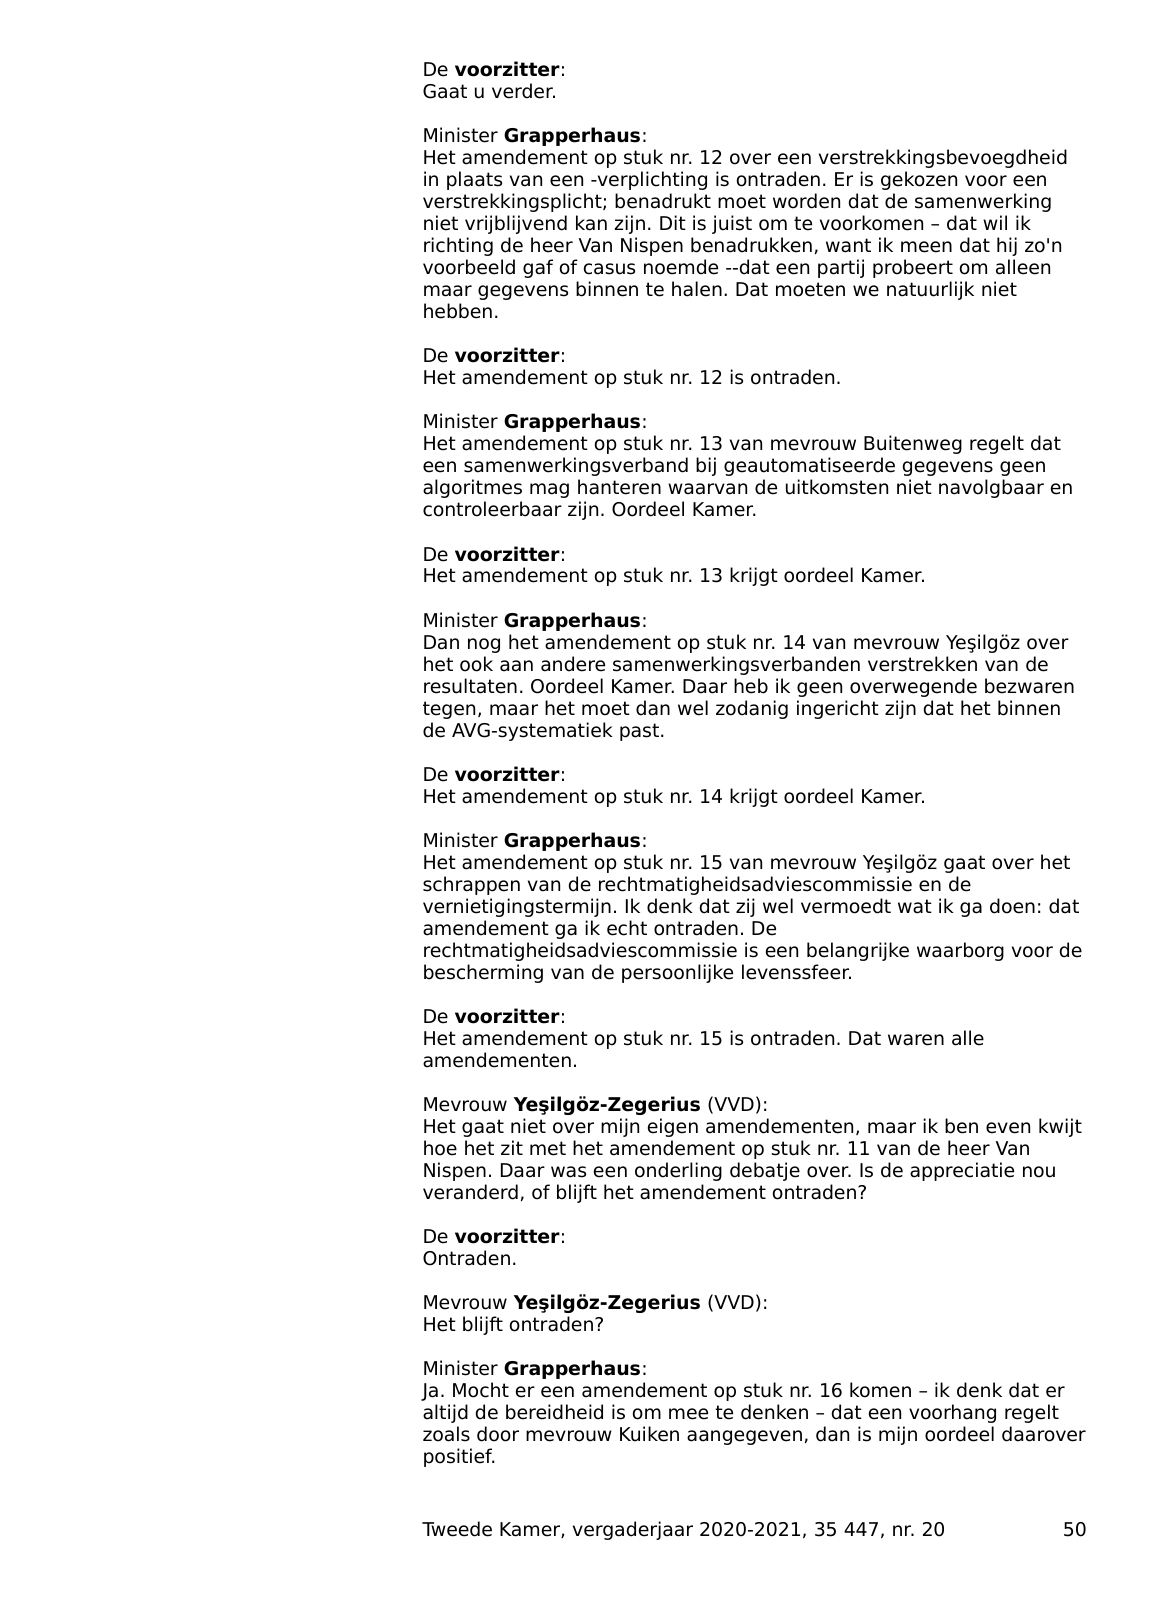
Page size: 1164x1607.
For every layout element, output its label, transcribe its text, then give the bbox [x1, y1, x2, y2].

text Minister Grapperhaus: [422, 609, 1087, 632]
text De voorzitter: [422, 59, 1087, 81]
text Dan nog het amendement op stuk nr. 14 van mevrouw Yeşilgöz over het ook aan andere samenwerkingsverbanden verstrekken van de resultaten. Oordeel Kamer. Daar heb ik geen overwegende bezwaren tegen, maar het moet dan wel zodanig ingericht zijn dat het binnen de AVG-systematiek past. [422, 632, 1087, 741]
text Het gaat niet over mijn eigen amendementen, maar ik ben even kwijt hoe het zit met het amendement op stuk nr. 11 van de heer Van Nispen. Daar was een onderling debatje over. Is de appreciatie nou veranderd, of blijft het amendement ontraden? [422, 1116, 1087, 1204]
text De voorzitter: [422, 1006, 1087, 1028]
text De voorzitter: [422, 345, 1087, 367]
text De voorzitter: [422, 764, 1087, 786]
text Het amendement op stuk nr. 15 van mevrouw Yeşilgöz gaat over het schrappen van de rechtmatigheidsadviescommissie en de vernietigingstermijn. Ik denk dat zij wel vermoedt wat ik ga doen: dat amendement ga ik echt ontraden. De rechtmatigheidsadviescommissie is een belangrijke waarborg voor de bescherming van de persoonlijke levenssfeer. [422, 852, 1087, 984]
text Het blijft ontraden? [422, 1314, 1087, 1336]
text Ontraden. [422, 1248, 1087, 1270]
text Het amendement op stuk nr. 13 krijgt oordeel Kamer. [422, 565, 1087, 587]
text Ja. Mocht er een amendement op stuk nr. 16 komen – ik denk dat er altijd de bereidheid is om mee te denken – dat een voorhang regelt zoals door mevrouw Kuiken aangegeven, dan is mijn oordeel daarover positief. [422, 1380, 1087, 1468]
text Het amendement op stuk nr. 13 van mevrouw Buitenweg regelt dat een samenwerkingsverband bij geautomatiseerde gegevens geen algoritmes mag hanteren waarvan de uitkomsten niet navolgbaar en controleerbaar zijn. Oordeel Kamer. [422, 433, 1087, 521]
text De voorzitter: [422, 543, 1087, 565]
text Mevrouw Yeşilgöz-Zegerius (VVD): [422, 1094, 1087, 1116]
text Minister Grapperhaus: [422, 411, 1087, 433]
text Minister Grapperhaus: [422, 1358, 1087, 1380]
text Minister Grapperhaus: [422, 125, 1087, 147]
text Het amendement op stuk nr. 12 is ontraden. [422, 367, 1087, 389]
text Het amendement op stuk nr. 15 is ontraden. Dat waren alle amendementen. [422, 1028, 1087, 1072]
text Gaat u verder. [422, 81, 1087, 103]
text Mevrouw Yeşilgöz-Zegerius (VVD): [422, 1292, 1087, 1314]
text De voorzitter: [422, 1226, 1087, 1248]
text Het amendement op stuk nr. 14 krijgt oordeel Kamer. [422, 786, 1087, 808]
text Minister Grapperhaus: [422, 830, 1087, 852]
text Het amendement op stuk nr. 12 over een verstrekkingsbevoegdheid in plaats van een -verplichting is ontraden. Er is gekozen voor een verstrekkingsplicht; benadrukt moet worden dat de samenwerking niet vrijblijvend kan zijn. Dit is juist om te voorkomen – dat wil ik richting de heer Van Nispen benadrukken, want ik meen dat hij zo'n voorbeeld gaf of casus noemde --dat een partij probeert om alleen maar gegevens binnen te halen. Dat moeten we natuurlijk niet hebben. [422, 147, 1087, 323]
